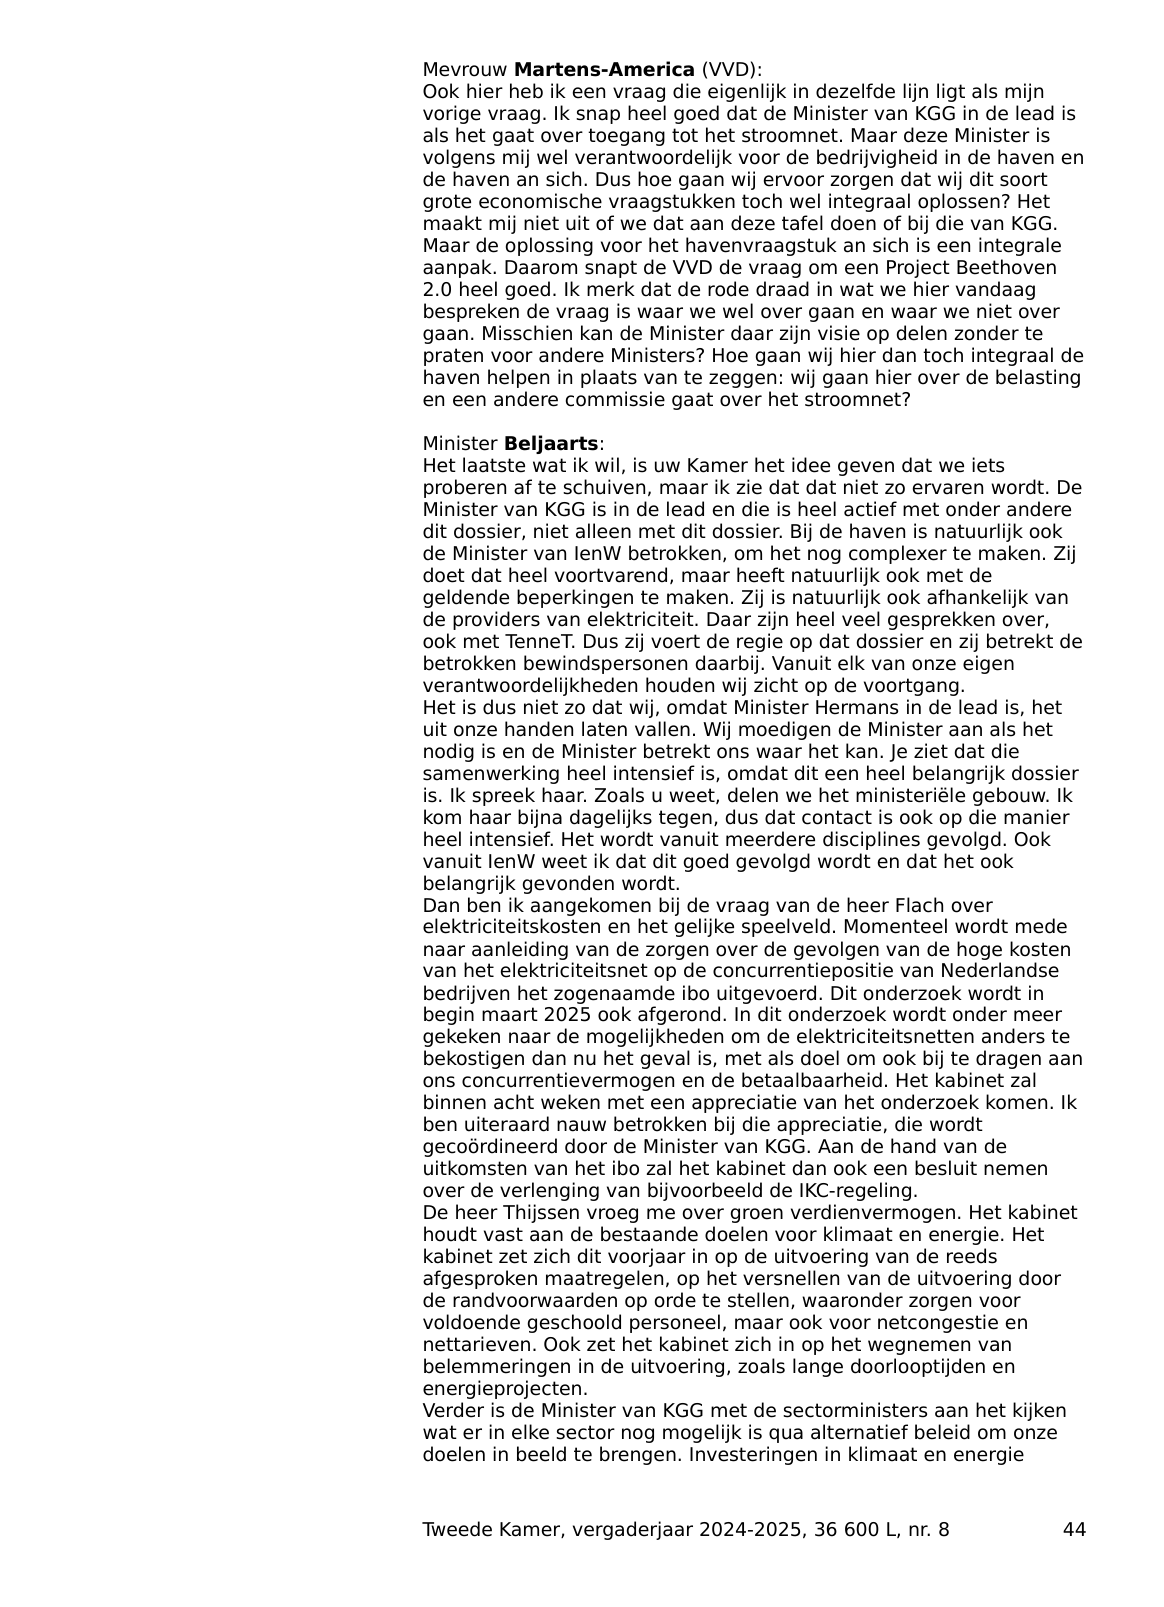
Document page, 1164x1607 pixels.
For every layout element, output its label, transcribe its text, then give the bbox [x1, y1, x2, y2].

text Ook hier heb ik een vraag die eigenlijk in dezelfde lijn ligt als mijn vorige vraag. Ik snap heel goed dat de Minister van KGG in de lead is als het gaat over toegang tot het stroomnet. Maar deze Minister is volgens mij wel verantwoordelijk voor de bedrijvigheid in de haven en de haven an sich. Dus hoe gaan wij ervoor zorgen dat wij dit soort grote economische vraagstukken toch wel integraal oplossen? Het maakt mij niet uit of we dat aan deze tafel doen of bij die van KGG. Maar de oplossing voor het havenvraagstuk an sich is een integrale aanpak. Daarom snapt de VVD de vraag om een Project Beethoven 2.0 heel goed. Ik merk dat de rode draad in wat we hier vandaag bespreken de vraag is waar we wel over gaan en waar we niet over gaan. Misschien kan de Minister daar zijn visie op delen zonder te praten voor andere Ministers? Hoe gaan wij hier dan toch integraal de haven helpen in plaats van te zeggen: wij gaan hier over de belasting en een andere commissie gaat over het stroomnet? [422, 81, 1087, 411]
text Dan ben ik aangekomen bij de vraag van de heer Flach over elektriciteitskosten en het gelijke speelveld. Momenteel wordt mede naar aanleiding van de zorgen over de gevolgen van de hoge kosten van het elektriciteitsnet op de concurrentiepositie van Nederlandse bedrijven het zogenaamde ibo uitgevoerd. Dit onderzoek wordt in begin maart 2025 ook afgerond. In dit onderzoek wordt onder meer gekeken naar de mogelijkheden om de elektriciteitsnetten anders te bekostigen dan nu het geval is, met als doel om ook bij te dragen aan ons concurrentievermogen en de betaalbaarheid. Het kabinet zal binnen acht weken met een appreciatie van het onderzoek komen. Ik ben uiteraard nauw betrokken bij die appreciatie, die wordt gecoördineerd door de Minister van KGG. Aan de hand van de uitkomsten van het ibo zal het kabinet dan ook een besluit nemen over de verlenging van bijvoorbeeld de IKC-regeling. [422, 894, 1087, 1202]
text Het laatste wat ik wil, is uw Kamer het idee geven dat we iets proberen af te schuiven, maar ik zie dat dat niet zo ervaren wordt. De Minister van KGG is in de lead en die is heel actief met onder andere dit dossier, niet alleen met dit dossier. Bij de haven is natuurlijk ook de Minister van IenW betrokken, om het nog complexer te maken. Zij doet dat heel voortvarend, maar heeft natuurlijk ook met de geldende beperkingen te maken. Zij is natuurlijk ook afhankelijk van de providers van elektriciteit. Daar zijn heel veel gesprekken over, ook met TenneT. Dus zij voert de regie op dat dossier en zij betrekt de betrokken bewindspersonen daarbij. Vanuit elk van onze eigen verantwoordelijkheden houden wij zicht op de voortgang. [422, 455, 1087, 697]
text Verder is de Minister van KGG met de sectorministers aan het kijken wat er in elke sector nog mogelijk is qua alternatief beleid om onze doelen in beeld te brengen. Investeringen in klimaat en energie [422, 1400, 1087, 1466]
text Mevrouw Martens-America (VVD): [422, 59, 1087, 81]
text De heer Thijssen vroeg me over groen verdienvermogen. Het kabinet houdt vast aan de bestaande doelen voor klimaat en energie. Het kabinet zet zich dit voorjaar in op de uitvoering van de reeds afgesproken maatregelen, op het versnellen van de uitvoering door de randvoorwaarden op orde te stellen, waaronder zorgen voor voldoende geschoold personeel, maar ook voor netcongestie en nettarieven. Ook zet het kabinet zich in op het wegnemen van belemmeringen in de uitvoering, zoals lange doorlooptijden en energieprojecten. [422, 1202, 1087, 1400]
text Minister Beljaarts: [422, 433, 1087, 455]
text Het is dus niet zo dat wij, omdat Minister Hermans in de lead is, het uit onze handen laten vallen. Wij moedigen de Minister aan als het nodig is en de Minister betrekt ons waar het kan. Je ziet dat die samenwerking heel intensief is, omdat dit een heel belangrijk dossier is. Ik spreek haar. Zoals u weet, delen we het ministeriële gebouw. Ik kom haar bijna dagelijks tegen, dus dat contact is ook op die manier heel intensief. Het wordt vanuit meerdere disciplines gevolgd. Ook vanuit IenW weet ik dat dit goed gevolgd wordt en dat het ook belangrijk gevonden wordt. [422, 697, 1087, 894]
